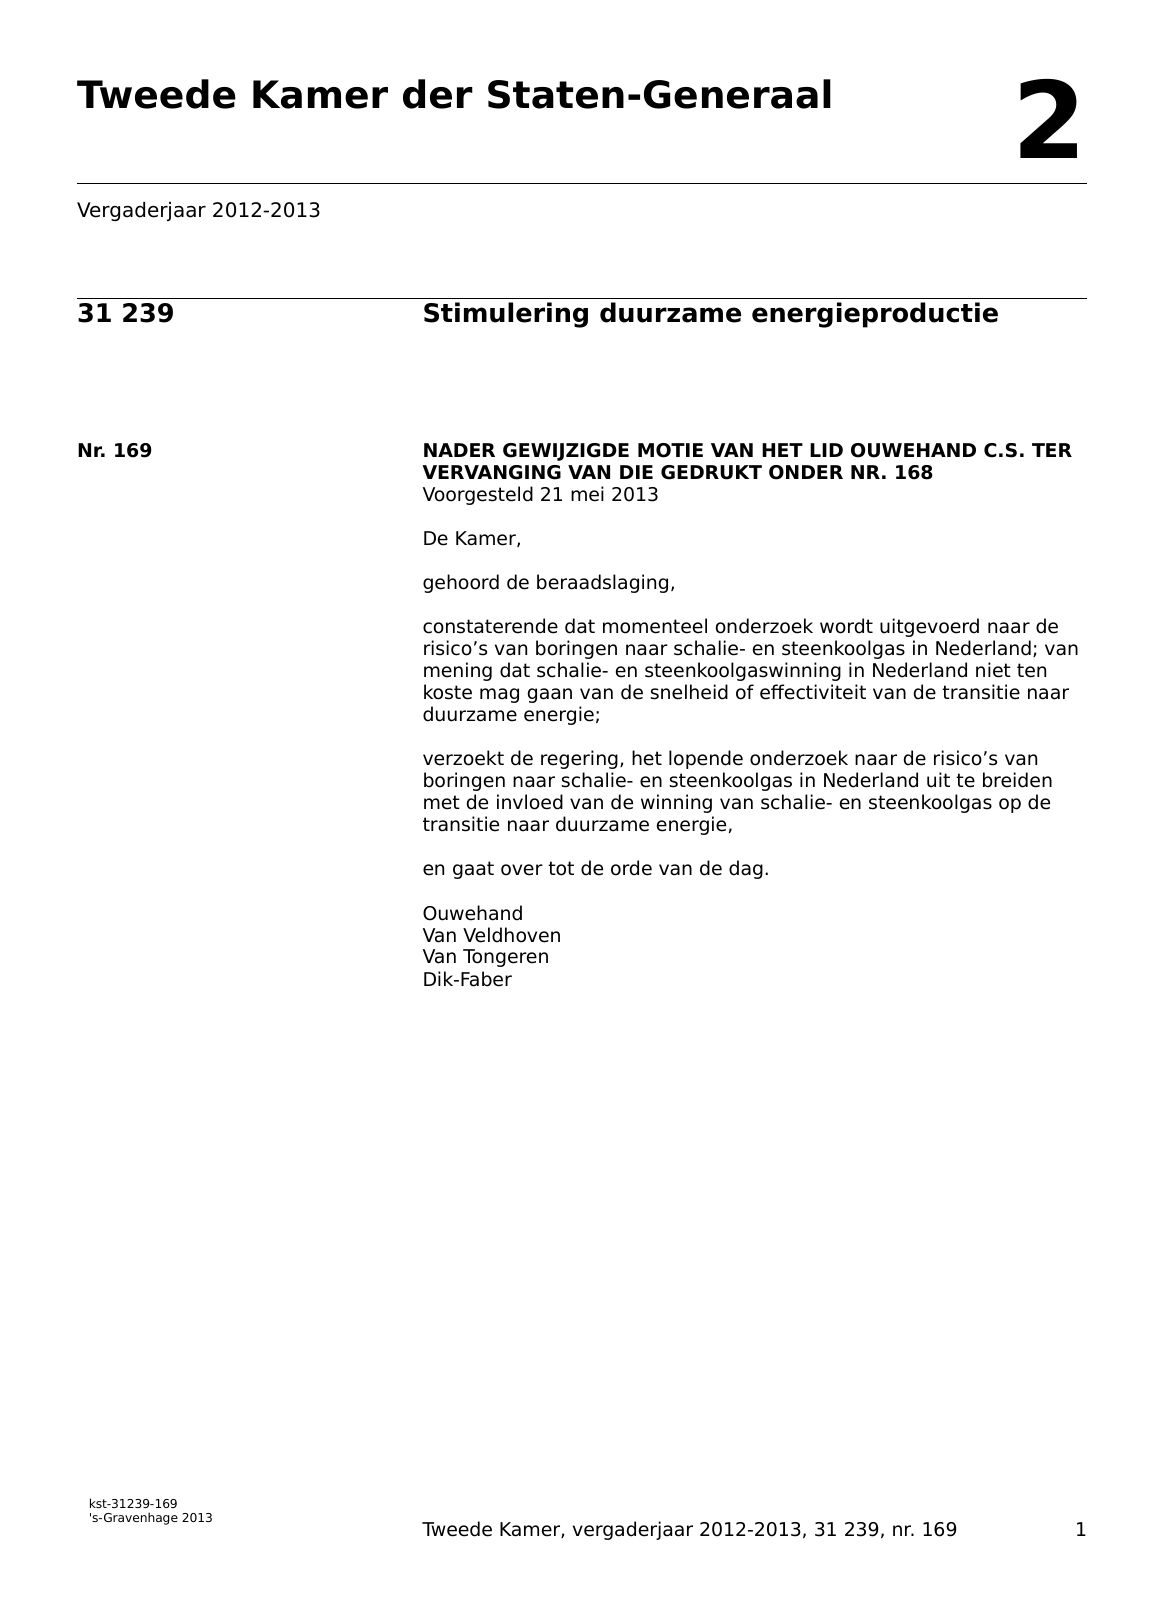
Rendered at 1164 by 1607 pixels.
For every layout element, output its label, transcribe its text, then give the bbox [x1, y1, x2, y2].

table_header Tweede Kamer der Staten-Generaal [77, 59, 886, 183]
table_cell Vergaderjaar 2012-2013 [77, 184, 1087, 298]
text constaterende dat momenteel onderzoek wordt uitgevoerd naar de risico’s van boringen naar schalie- en steenkoolgas in Nederland; van mening dat schalie- en steenkoolgaswinning in Nederland niet ten koste mag gaan van de snelheid of effectiviteit van de transitie naar duurzame energie; [422, 616, 1087, 726]
table_header 2 [886, 59, 1087, 183]
text verzoekt de regering, het lopende onderzoek naar de risico’s van boringen naar schalie- en steenkoolgas in Nederland uit te breiden met de invloed van de winning van schalie- en steenkoolgas op de transitie naar duurzame energie, [422, 748, 1087, 836]
text Van Tongeren [422, 946, 1087, 968]
text Dik-Faber [422, 968, 1087, 990]
subtitle 31 239 Stimulering duurzame energieproductie [77, 299, 1087, 329]
text Van Veldhoven [422, 924, 1087, 946]
text Voorgesteld 21 mei 2013 [422, 484, 1087, 506]
text Ouwehand [422, 902, 1087, 924]
subtitle Nr. 169 NADER GEWIJZIGDE MOTIE VAN HET LID OUWEHAND C.S. TER VERVANGING VAN DIE GEDRUKT ONDER NR. 168 [77, 440, 1087, 484]
text De Kamer, [422, 528, 1087, 550]
text kst-31239-169 [88, 1497, 323, 1511]
text en gaat over tot de orde van de dag. [422, 858, 1087, 880]
text gehoord de beraadslaging, [422, 572, 1087, 594]
text 's-Gravenhage 2013 [88, 1511, 323, 1525]
